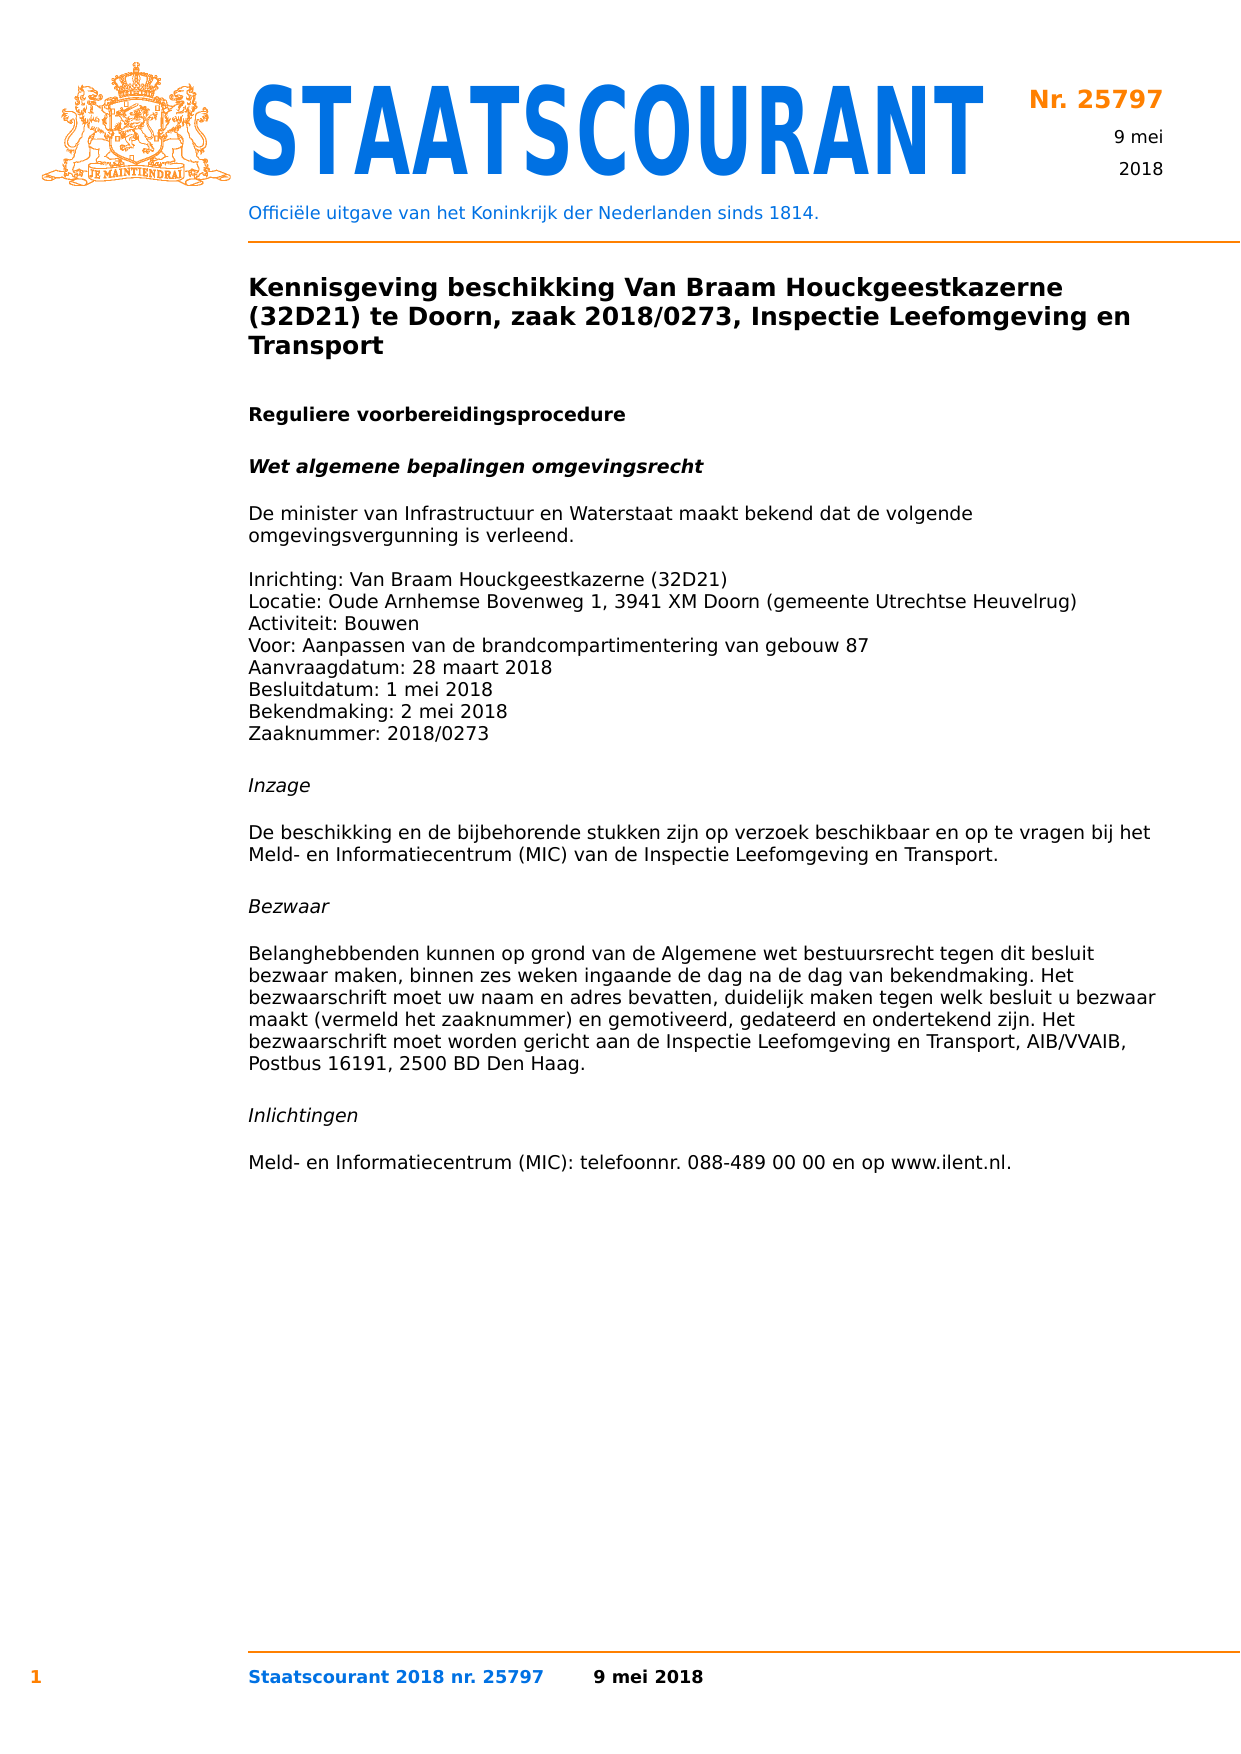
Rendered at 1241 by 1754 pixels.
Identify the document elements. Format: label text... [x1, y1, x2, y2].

text De minister van Infrastructuur en Waterstaat maakt bekend dat de volgende omgevingsvergunning is verleend. [248, 503, 1163, 547]
subtitle Wet algemene bepalingen omgevingsrecht [248, 456, 1163, 478]
table_cell 2018 [998, 153, 1240, 203]
subtitle Bezwaar [248, 896, 1163, 918]
text Meld- en Informatiecentrum (MIC): telefoonnr. 088-489 00 00 en op www.ilent.nl. [248, 1152, 1163, 1174]
text Activiteit: Bouwen [248, 613, 1163, 635]
text Locatie: Oude Arnhemse Bovenweg 1, 3941 XM Doorn (gemeente Utrechtse Heuvelrug) [248, 591, 1163, 613]
table_cell 9 mei [998, 121, 1240, 153]
text Zaaknummer: 2018/0273 [248, 723, 1163, 745]
subtitle Inzage [248, 775, 1163, 797]
picture [41, 62, 231, 186]
text Inrichting: Van Braam Houckgeestkazerne (32D21) [248, 569, 1163, 591]
text Bekendmaking: 2 mei 2018 [248, 701, 1163, 723]
text Voor: Aanpassen van de brandcompartimentering van gebouw 87 [248, 635, 1163, 657]
text De beschikking en de bijbehorende stukken zijn op verzoek beschikbaar en op te vragen bij het Meld- en Informatiecentrum (MIC) van de Inspectie Leefomgeving en Transport. [248, 822, 1163, 866]
subtitle Reguliere voorbereidingsprocedure [248, 404, 1163, 426]
text Aanvraagdatum: 28 maart 2018 [248, 657, 1163, 679]
subtitle Kennisgeving beschikking Van Braam Houckgeestkazerne (32D21) te Doorn, zaak 2018/0273, Inspectie Leefomgeving en Transport [248, 273, 1163, 361]
text Besluitdatum: 1 mei 2018 [248, 679, 1163, 701]
subtitle Inlichtingen [248, 1105, 1163, 1127]
table_cell Officiële uitgave van het Koninkrijk der Nederlanden sinds 1814. [248, 203, 1240, 241]
table_header STAATSCOURANT [248, 62, 998, 203]
text Belanghebbenden kunnen op grond van de Algemene wet bestuursrecht tegen dit besluit bezwaar maken, binnen zes weken ingaande de dag na de dag van bekendmaking. Het bezwaarschrift moet uw naam en adres bevatten, duidelijk maken tegen welk besluit u bezwaar maakt (vermeld het zaaknummer) en gemotiveerd, gedateerd en ondertekend zijn. Het bezwaarschrift moet worden gericht aan de Inspectie Leefomgeving en Transport, AIB/VVAIB, Postbus 16191, 2500 BD Den Haag. [248, 943, 1163, 1075]
table_header [25, 62, 248, 241]
table_header Nr. 25797 [998, 62, 1240, 121]
